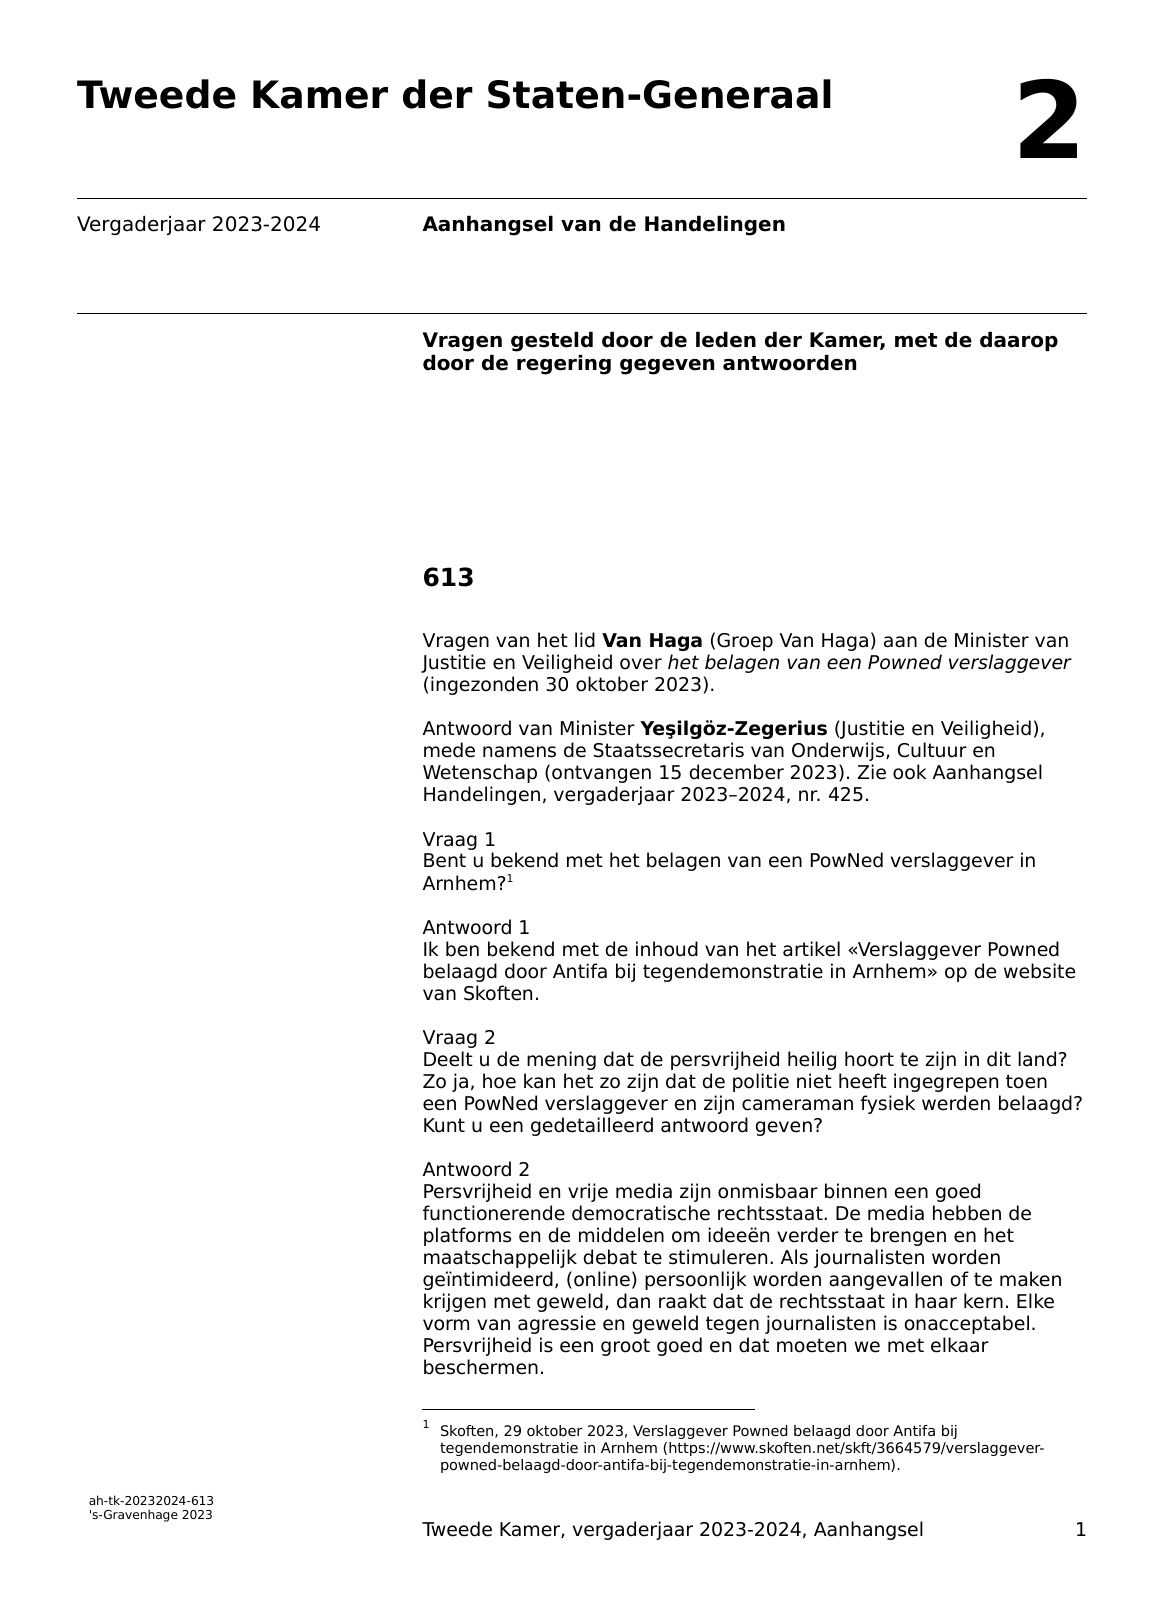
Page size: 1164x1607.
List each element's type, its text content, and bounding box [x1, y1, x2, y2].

text Antwoord 1 [422, 917, 1087, 938]
table_cell [77, 314, 422, 375]
text Antwoord van Minister Yeşilgöz-Zegerius (Justitie en Veiligheid), mede namens de Staatssecretaris van Onderwijs, Cultuur en Wetenschap (ontvangen 15 december 2023). Zie ook Aanhangsel Handelingen, vergaderjaar 2023–2024, nr. 425. [422, 718, 1087, 806]
text Antwoord 2 [422, 1159, 1087, 1181]
table_header 2 [886, 59, 1087, 198]
table_cell Aanhangsel van de Handelingen [422, 199, 1087, 313]
text ah-tk-20232024-613 [88, 1494, 323, 1508]
table_cell Vragen gesteld door de leden der Kamer, met de daarop door de regering gegeven antwoorden [422, 314, 1087, 375]
table_header Tweede Kamer der Staten-Generaal [77, 59, 886, 198]
text 613 [422, 563, 1087, 592]
text Skoften, 29 oktober 2023, Verslaggever Powned belaagd door Antifa bij tegendemonstratie in Arnhem (https://www.skoften.net/skft/3664579/verslaggever-powned-belaagd-door-antifa-bij-tegendemonstratie-in-arnhem). [422, 1418, 1087, 1474]
text Bent u bekend met het belagen van een PowNed verslaggever in Arnhem? [422, 850, 1087, 894]
text 's-Gravenhage 2023 [88, 1508, 323, 1522]
table_cell Vergaderjaar 2023-2024 [77, 199, 422, 313]
text Vraag 2 [422, 1027, 1087, 1049]
text Persvrijheid en vrije media zijn onmisbaar binnen een goed functionerende democratische rechtsstaat. De media hebben de platforms en de middelen om ideeën verder te brengen en het maatschappelijk debat te stimuleren. Als journalisten worden geïntimideerd, (online) persoonlijk worden aangevallen of te maken krijgen met geweld, dan raakt dat de rechtsstaat in haar kern. Elke vorm van agressie en geweld tegen journalisten is onacceptabel. Persvrijheid is een groot goed en dat moeten we met elkaar beschermen. [422, 1181, 1087, 1378]
text Deelt u de mening dat de persvrijheid heilig hoort te zijn in dit land? Zo ja, hoe kan het zo zijn dat de politie niet heeft ingegrepen toen een PowNed verslaggever en zijn cameraman fysiek werden belaagd? Kunt u een gedetailleerd antwoord geven? [422, 1049, 1087, 1137]
text Vragen van het lid Van Haga (Groep Van Haga) aan de Minister van Justitie en Veiligheid over het belagen van een Powned verslaggever (ingezonden 30 oktober 2023). [422, 630, 1087, 696]
text Ik ben bekend met de inhoud van het artikel «Verslaggever Powned belaagd door Antifa bij tegendemonstratie in Arnhem» op de website van Skoften. [422, 938, 1087, 1004]
text Vraag 1 [422, 828, 1087, 850]
